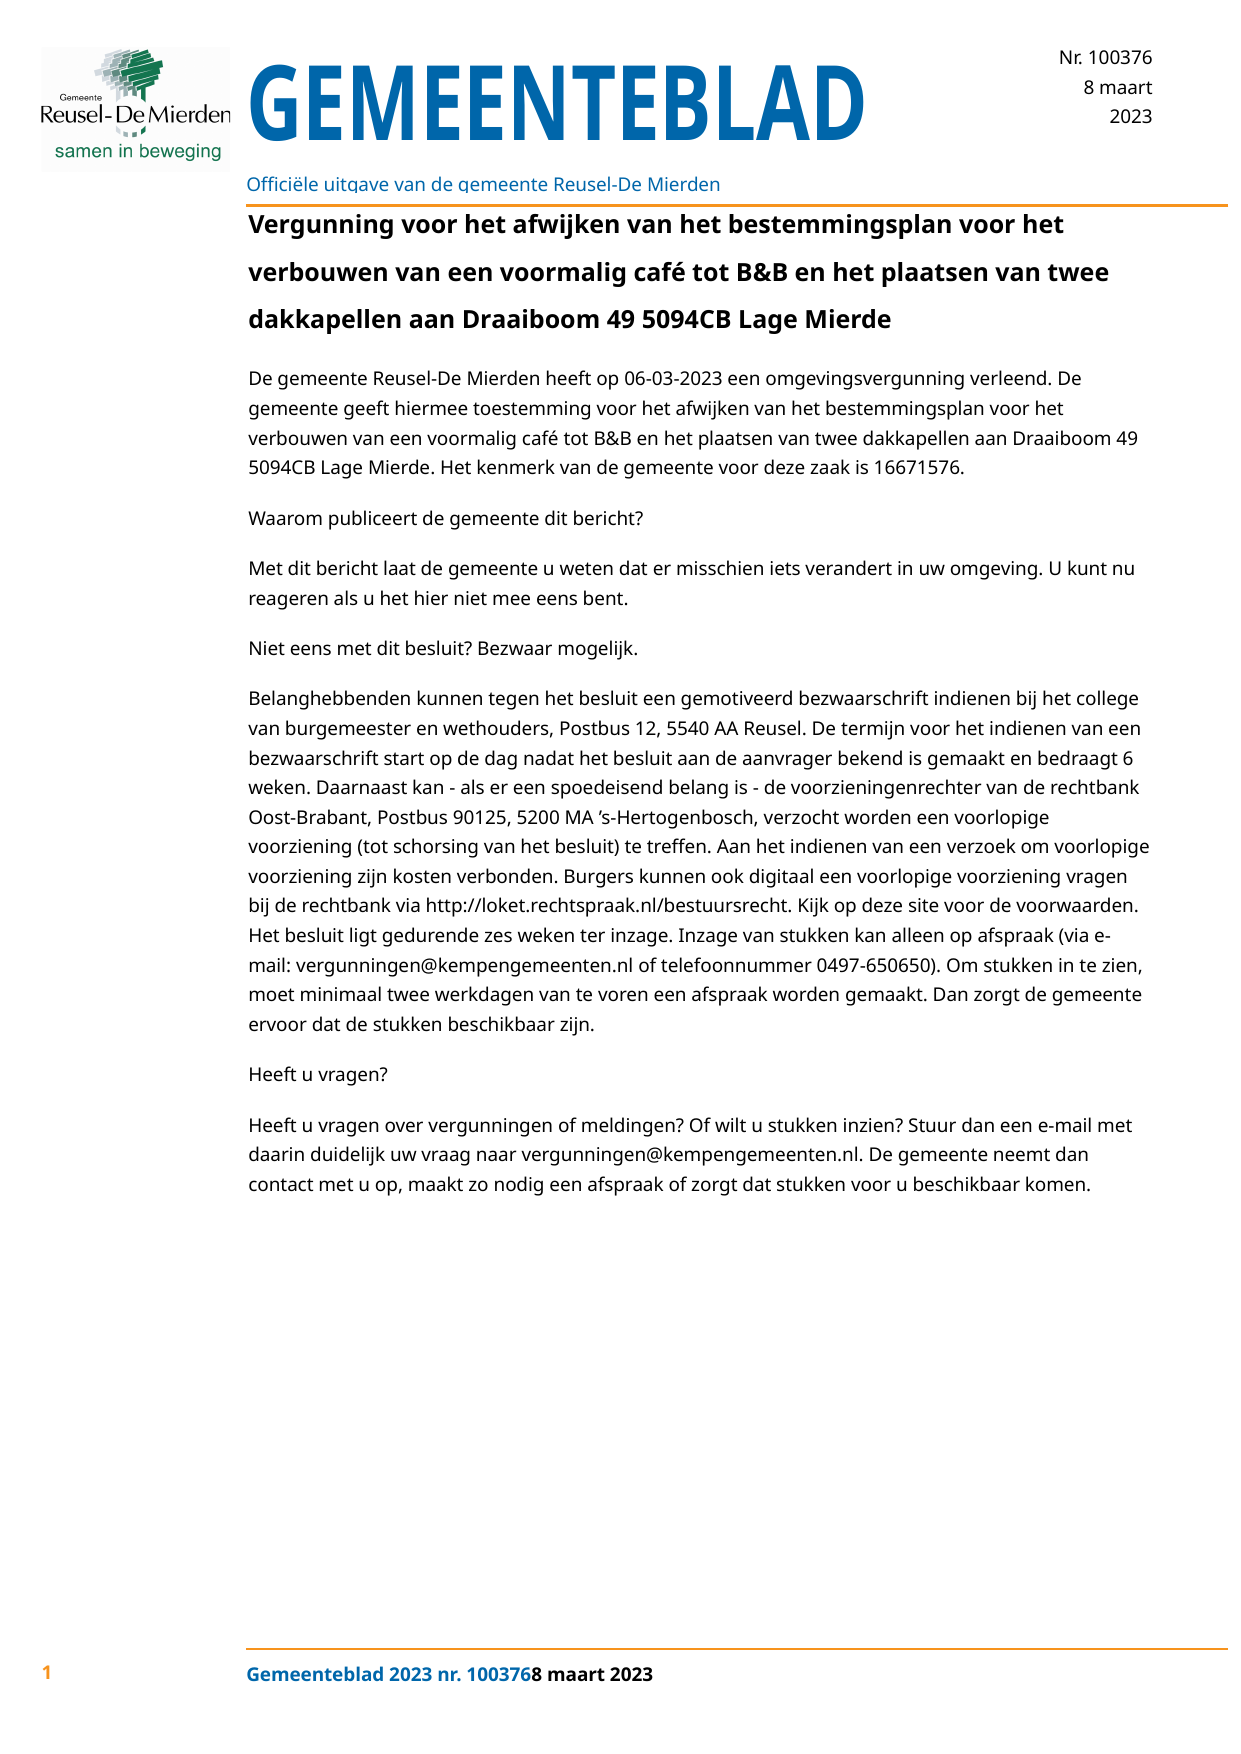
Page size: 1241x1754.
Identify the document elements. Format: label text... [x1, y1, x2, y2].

text Heeft u vragen over vergunningen of meldingen? Of wilt u stukken inzien? Stuur dan een e-mail met daarin duidelijk uw vraag naar vergunningen@kempengemeenten.nl. De gemeente neemt dan contact met u op, maakt zo nodig een afspraak of zorgt dat stukken voor u beschikbaar komen. [248, 1112, 1152, 1197]
text Vergunning voor het afwijken van het bestemmingsplan voor het verbouwen van een voormalig café tot B&B en het plaatsen van twee dakkapellen aan Draaiboom 49 5094CB Lage Mierde [248, 207, 1152, 336]
text Met dit bericht laat de gemeente u weten dat er misschien iets verandert in uw omgeving. U kunt nu reageren als u het hier niet mee eens bent. [248, 555, 1152, 610]
text De gemeente Reusel-De Mierden heeft op 06-03-2023 een omgevingsvergunning verleend. De gemeente geeft hiermee toestemming voor het afwijken van het bestemmingsplan voor het verbouwen van een voormalig café tot B&B en het plaatsen van twee dakkapellen aan Draaiboom 49 5094CB Lage Mierde. Het kenmerk van de gemeente voor deze zaak is 16671576. [248, 366, 1152, 480]
text Waarom publiceert de gemeente dit bericht? [248, 505, 1152, 530]
text Heeft u vragen? [248, 1061, 1152, 1087]
text Niet eens met dit besluit? Bezwaar mogelijk. [248, 635, 1152, 661]
picture [41, 47, 231, 172]
text Belanghebbenden kunnen tegen het besluit een gemotiveerd bezwaarschrift indienen bij het college van burgemeester en wethouders, Postbus 12, 5540 AA Reusel. De termijn voor het indienen van een bezwaarschrift start op de dag nadat het besluit aan de aanvrager bekend is gemaakt en bedraagt 6 weken. Daarnaast kan - als er een spoedeisend belang is - de voorzieningenrechter van de rechtbank Oost-Brabant, Postbus 90125, 5200 MA ’s-Hertogenbosch, verzocht worden een voorlopige voorziening (tot schorsing van het besluit) te treffen. Aan het indienen van een verzoek om voorlopige voorziening zijn kosten verbonden. Burgers kunnen ook digitaal een voorlopige voorziening vragen bij de rechtbank via http://loket.rechtspraak.nl/bestuursrecht. Kijk op deze site voor de voorwaarden. Het besluit ligt gedurende zes weken ter inzage. Inzage van stukken kan alleen op afspraak (via e-mail: vergunningen@kempengemeenten.nl of telefoonnummer 0497-650650). Om stukken in te zien, moet minimaal twee werkdagen van te voren een afspraak worden gemaakt. Dan zorgt de gemeente ervoor dat de stukken beschikbaar zijn. [248, 686, 1152, 1037]
